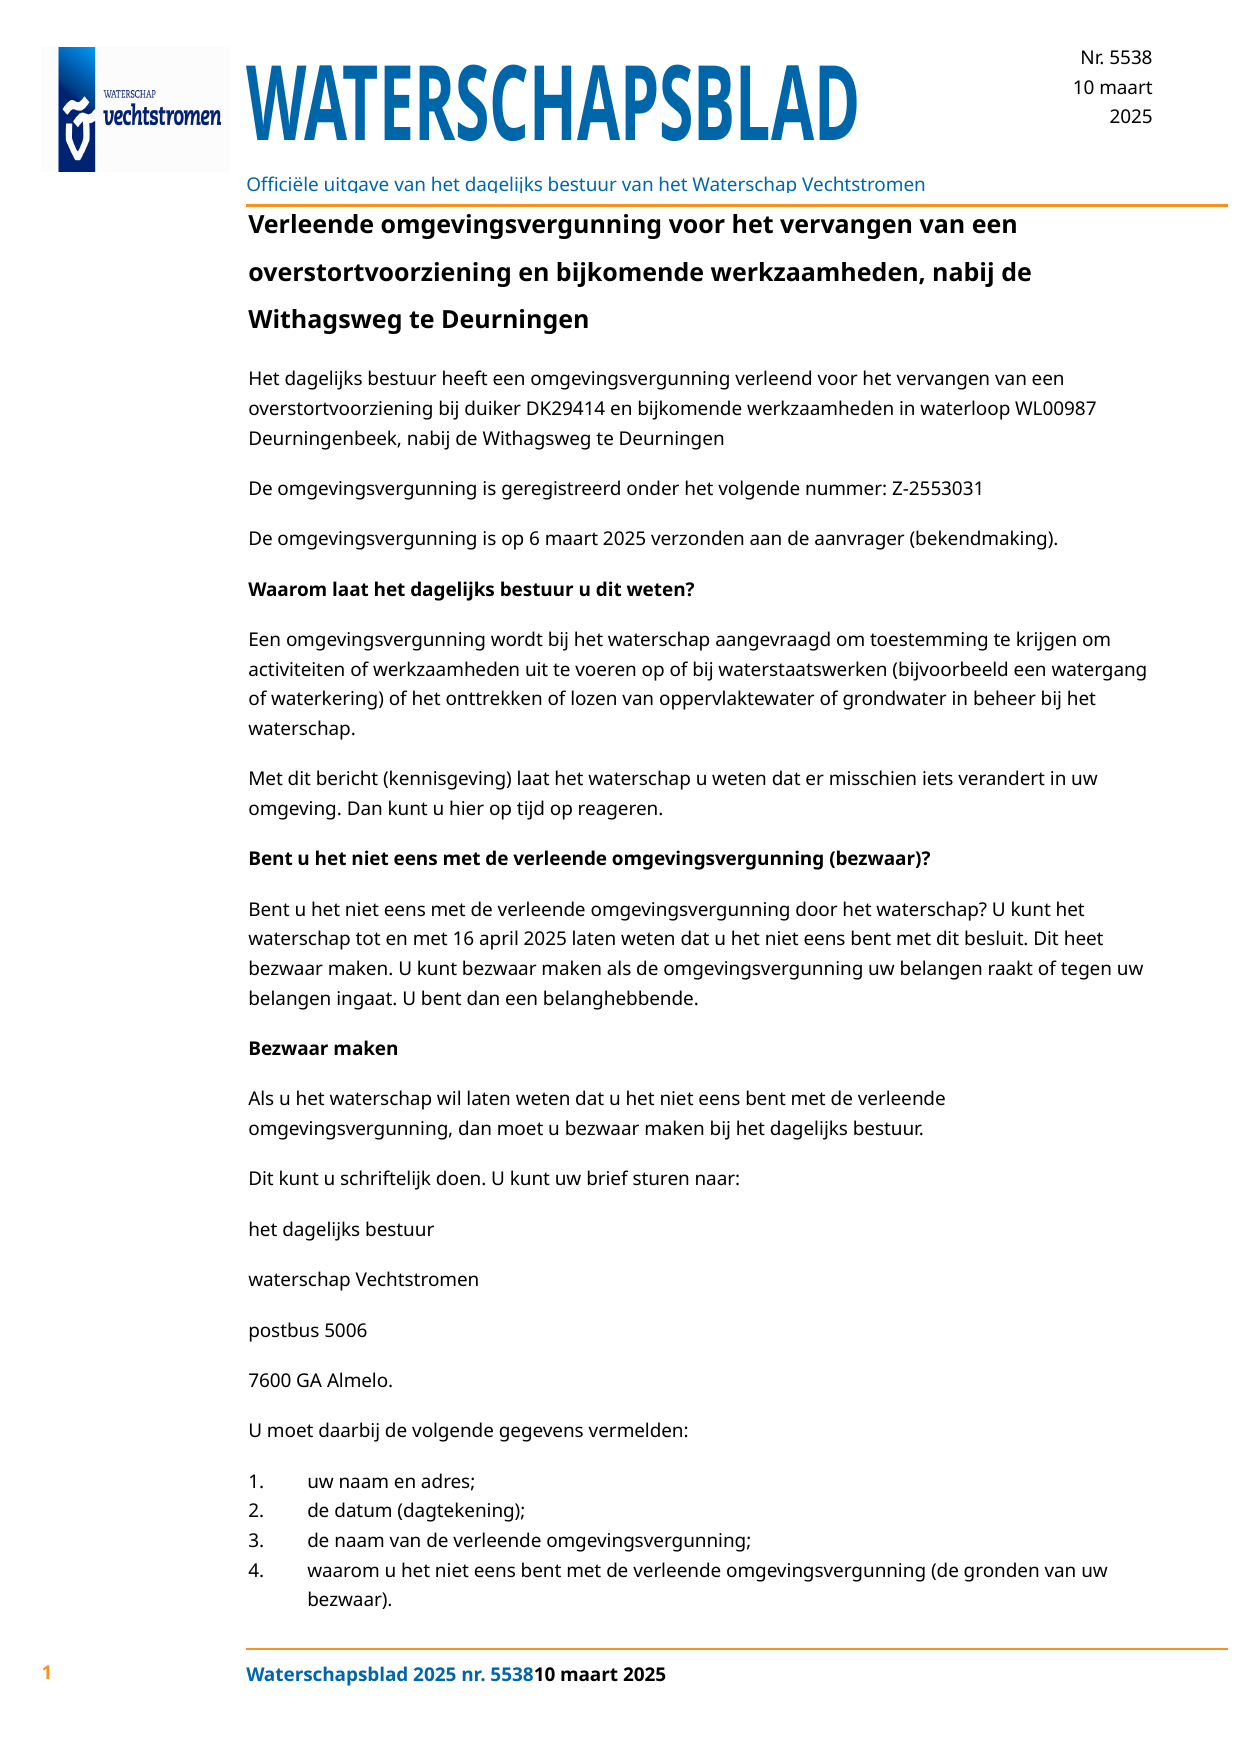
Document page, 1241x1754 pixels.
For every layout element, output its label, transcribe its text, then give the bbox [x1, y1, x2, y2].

text waterschap Vechtstromen [248, 1266, 1152, 1292]
text Het dagelijks bestuur heeft een omgevingsvergunning verleend voor het vervangen van een overstortvoorziening bij duiker DK29414 en bijkomende werkzaamheden in waterloop WL00987 Deurningenbeek, nabij de Withagsweg te Deurningen [248, 366, 1152, 450]
text Als u het waterschap wil laten weten dat u het niet eens bent met de verleende omgevingsvergunning, dan moet u bezwaar maken bij het dagelijks bestuur. [248, 1086, 1152, 1141]
list waarom u het niet eens bent met de verleende omgevingsvergunning (de gronden van uw bezwaar). [248, 1557, 1152, 1612]
text Met dit bericht (kennisgeving) laat het waterschap u weten dat er misschien iets verandert in uw omgeving. Dan kunt u hier op tijd op reageren. [248, 766, 1152, 821]
text De omgevingsvergunning is op 6 maart 2025 verzonden aan de aanvrager (bekendmaking). [248, 526, 1152, 551]
text Verleende omgevingsvergunning voor het vervangen van een overstortvoorziening en bijkomende werkzaamheden, nabij de Withagsweg te Deurningen [248, 207, 1152, 336]
text 7600 GA Almelo. [248, 1367, 1152, 1393]
text het dagelijks bestuur [248, 1216, 1152, 1242]
text U moet daarbij de volgende gegevens vermelden: [248, 1418, 1152, 1443]
text De omgevingsvergunning is geregistreerd onder het volgende nummer: Z-2553031 [248, 475, 1152, 501]
picture [41, 47, 231, 172]
list de datum (dagtekening); [248, 1498, 1152, 1523]
text Een omgevingsvergunning wordt bij het waterschap aangevraagd om toestemming te krijgen om activiteiten of werkzaamheden uit te voeren op of bij waterstaatswerken (bijvoorbeeld een watergang of waterkering) of het onttrekken of lozen van oppervlaktewater of grondwater in beheer bij het waterschap. [248, 626, 1152, 741]
text Bezwaar maken [248, 1035, 1152, 1061]
text Dit kunt u schriftelijk doen. U kunt uw brief sturen naar: [248, 1166, 1152, 1191]
text postbus 5006 [248, 1317, 1152, 1342]
text Waarom laat het dagelijks bestuur u dit weten? [248, 576, 1152, 602]
list de naam van de verleende omgevingsvergunning; [248, 1527, 1152, 1553]
text Bent u het niet eens met de verleende omgevingsvergunning door het waterschap? U kunt het waterschap tot en met 16 april 2025 laten weten dat u het niet eens bent met dit besluit. Dit heet bezwaar maken. U kunt bezwaar maken als de omgevingsvergunning uw belangen raakt of tegen uw belangen ingaat. U bent dan een belanghebbende. [248, 896, 1152, 1010]
text Bent u het niet eens met de verleende omgevingsvergunning (bezwaar)? [248, 846, 1152, 871]
list uw naam en adres; [248, 1468, 1152, 1494]
